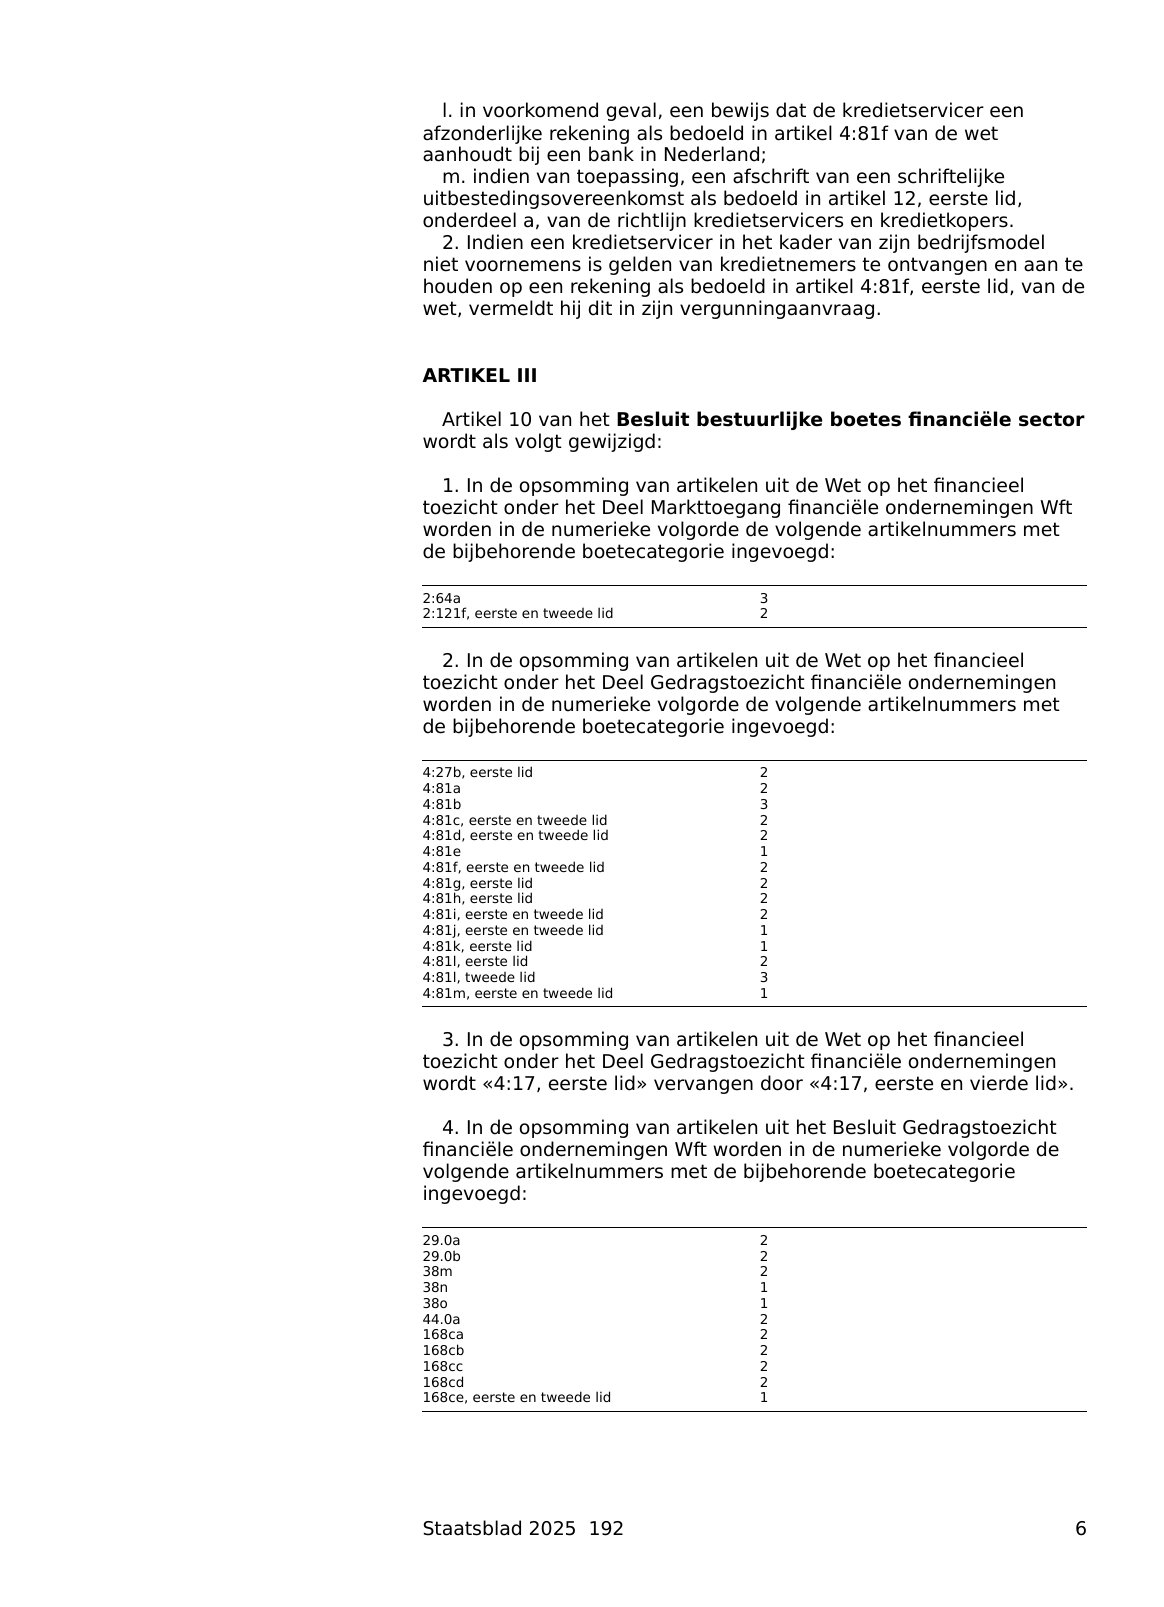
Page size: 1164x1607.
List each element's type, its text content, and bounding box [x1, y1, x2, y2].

table_cell 2 [754, 891, 1087, 907]
table_cell 2 [754, 1264, 1087, 1280]
table_cell 168cb [422, 1343, 754, 1359]
text l. in voorkomend geval, een bewijs dat de kredietservicer een afzonderlijke rekening als bedoeld in artikel 4:81f van de wet aanhoudt bij een bank in Nederland; [422, 100, 1087, 166]
text 4. In de opsomming van artikelen uit het Besluit Gedragstoezicht financiële ondernemingen Wft worden in de numerieke volgorde de volgende artikelnummers met de bijbehorende boetecategorie ingevoegd: [422, 1117, 1087, 1205]
table_header 2 [754, 1228, 1087, 1248]
text Artikel 10 van het Besluit bestuurlijke boetes financiële sector wordt als volgt gewijzigd: [422, 409, 1087, 453]
table_cell 4:81m, eerste en tweede lid [422, 986, 754, 1006]
table_cell 2 [754, 606, 1087, 627]
table_cell 29.0b [422, 1249, 754, 1264]
table_cell 1 [754, 1280, 1087, 1296]
table_cell 4:81l, eerste lid [422, 954, 754, 970]
table_cell 1 [754, 986, 1087, 1006]
table_cell 2 [754, 860, 1087, 875]
table_cell 4:81b [422, 797, 754, 812]
table_cell 3 [754, 797, 1087, 812]
table_cell 4:81l, tweede lid [422, 970, 754, 986]
table_cell 1 [754, 844, 1087, 860]
table_cell 4:81i, eerste en tweede lid [422, 907, 754, 923]
table_cell 2 [754, 1343, 1087, 1359]
table_cell 4:81g, eerste lid [422, 875, 754, 891]
table_cell 4:81e [422, 844, 754, 860]
subtitle ARTIKEL III [422, 364, 1087, 387]
table_cell 2:121f, eerste en tweede lid [422, 606, 754, 627]
table_cell 4:81h, eerste lid [422, 891, 754, 907]
text 3. In de opsomming van artikelen uit de Wet op het financieel toezicht onder het Deel Gedragstoezicht financiële ondernemingen wordt «4:17, eerste lid» vervangen door «4:17, eerste en vierde lid». [422, 1029, 1087, 1095]
table_cell 4:81d, eerste en tweede lid [422, 828, 754, 844]
table_cell 2 [754, 1327, 1087, 1343]
table_cell 1 [754, 1296, 1087, 1311]
table_cell 168cd [422, 1374, 754, 1390]
table_cell 3 [754, 970, 1087, 986]
table_cell 4:81j, eerste en tweede lid [422, 923, 754, 938]
table_cell 168cc [422, 1359, 754, 1374]
text m. indien van toepassing, een afschrift van een schriftelijke uitbestedingsovereenkomst als bedoeld in artikel 12, eerste lid, onderdeel a, van de richtlijn kredietservicers en kredietkopers. [422, 166, 1087, 232]
table_header 2 [754, 761, 1087, 781]
table_cell 2 [754, 1249, 1087, 1264]
table_header 3 [754, 586, 1087, 606]
table_cell 38n [422, 1280, 754, 1296]
table_cell 2 [754, 907, 1087, 923]
table_cell 4:81a [422, 781, 754, 797]
table_cell 2 [754, 1311, 1087, 1327]
table_header 2:64a [422, 586, 754, 606]
table_cell 4:81f, eerste en tweede lid [422, 860, 754, 875]
table_cell 168ce, eerste en tweede lid [422, 1390, 754, 1411]
table_cell 38o [422, 1296, 754, 1311]
text 2. Indien een kredietservicer in het kader van zijn bedrijfsmodel niet voornemens is gelden van kredietnemers te ontvangen en aan te houden op een rekening als bedoeld in artikel 4:81f, eerste lid, van de wet, vermeldt hij dit in zijn vergunningaanvraag. [422, 232, 1087, 320]
table_cell 38m [422, 1264, 754, 1280]
table_cell 4:81c, eerste en tweede lid [422, 813, 754, 828]
table_cell 1 [754, 938, 1087, 954]
table_cell 4:81k, eerste lid [422, 938, 754, 954]
table_cell 2 [754, 781, 1087, 797]
table_cell 1 [754, 1390, 1087, 1411]
table_header 4:27b, eerste lid [422, 761, 754, 781]
table_cell 1 [754, 923, 1087, 938]
table_header 29.0a [422, 1228, 754, 1248]
table_cell 2 [754, 954, 1087, 970]
table_cell 2 [754, 813, 1087, 828]
text 1. In de opsomming van artikelen uit de Wet op het financieel toezicht onder het Deel Markttoegang financiële ondernemingen Wft worden in de numerieke volgorde de volgende artikelnummers met de bijbehorende boetecategorie ingevoegd: [422, 475, 1087, 563]
table_cell 2 [754, 828, 1087, 844]
table_cell 44.0a [422, 1311, 754, 1327]
table_cell 2 [754, 1374, 1087, 1390]
table_cell 2 [754, 1359, 1087, 1374]
table_cell 2 [754, 875, 1087, 891]
table_cell 168ca [422, 1327, 754, 1343]
text 2. In de opsomming van artikelen uit de Wet op het financieel toezicht onder het Deel Gedragstoezicht financiële ondernemingen worden in de numerieke volgorde de volgende artikelnummers met de bijbehorende boetecategorie ingevoegd: [422, 650, 1087, 738]
